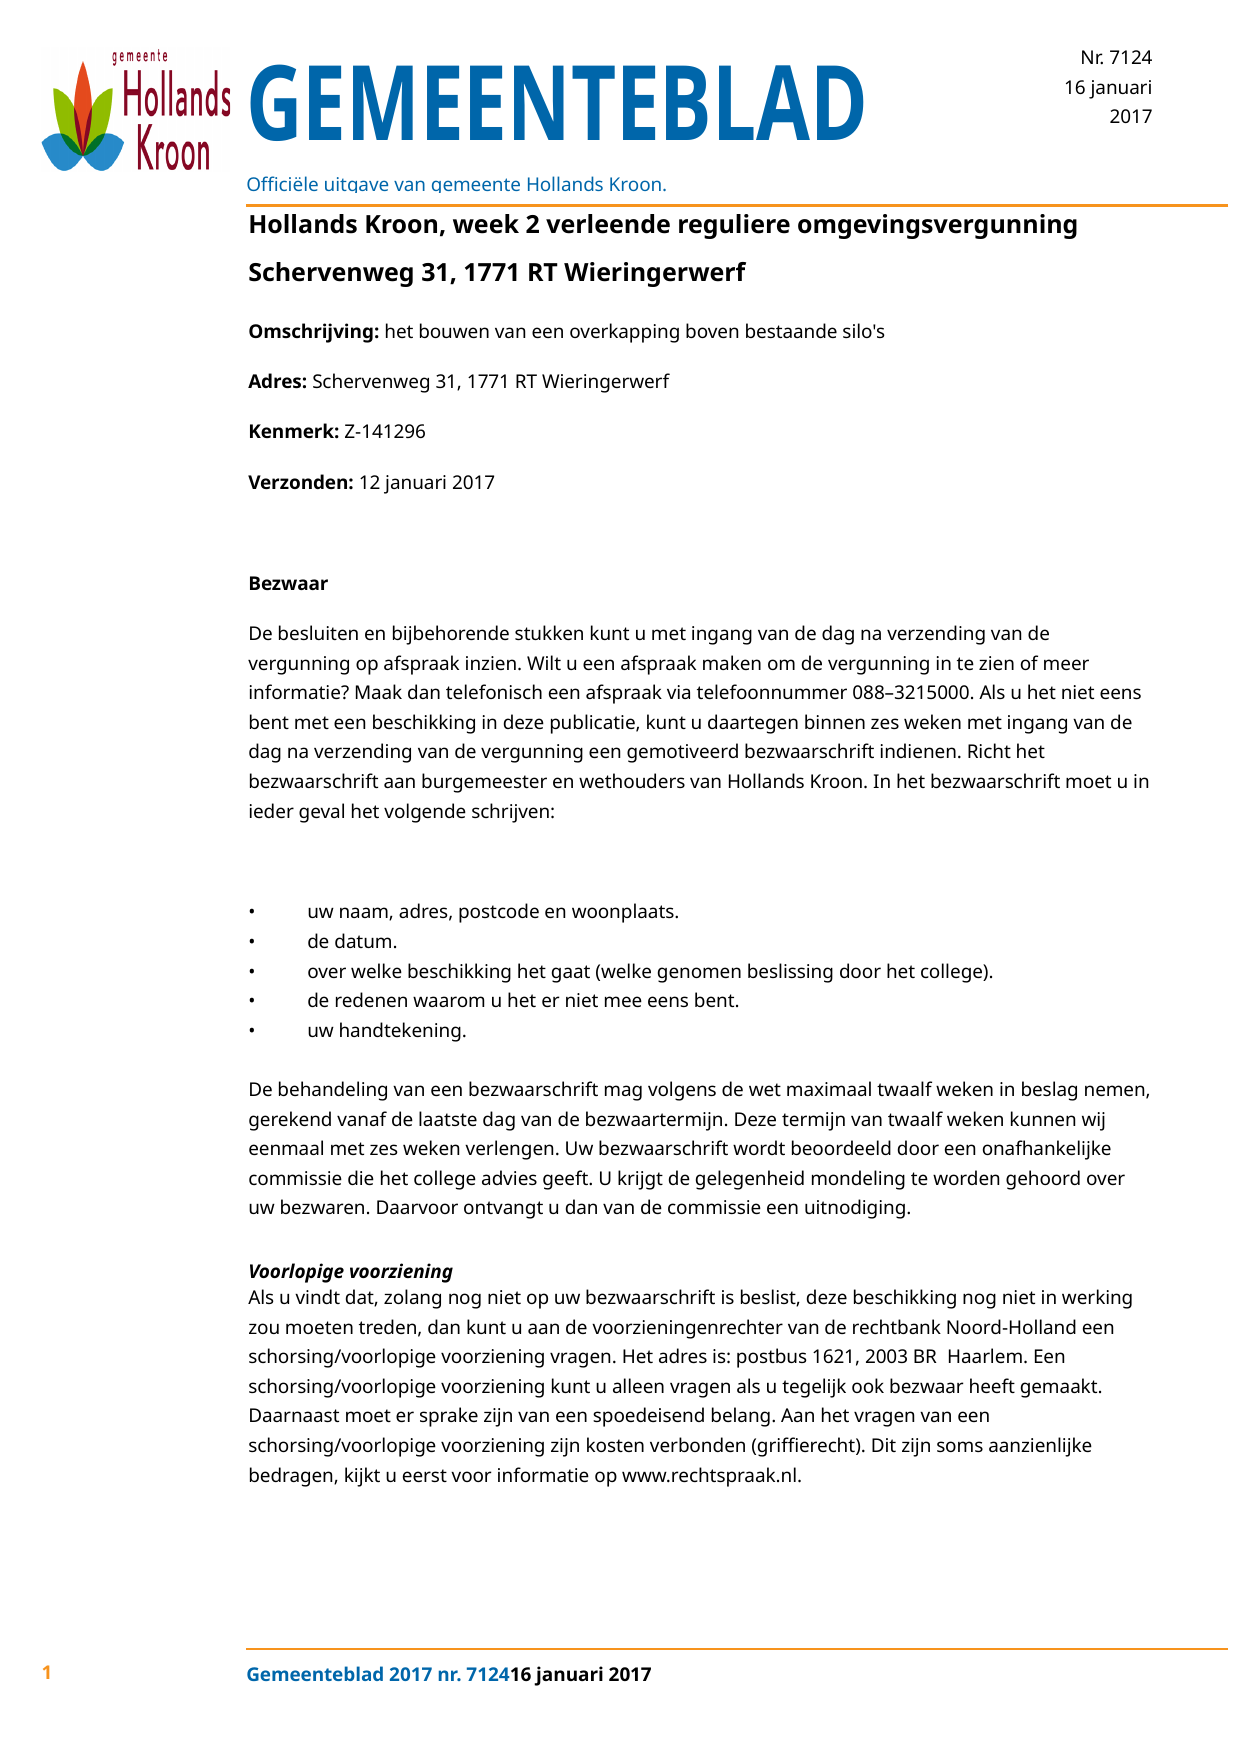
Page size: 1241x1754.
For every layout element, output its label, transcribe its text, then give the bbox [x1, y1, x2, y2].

text De besluiten en bijbehorende stukken kunt u met ingang van de dag na verzending van de vergunning op afspraak inzien. Wilt u een afspraak maken om de vergunning in te zien of meer informatie? Maak dan telefonisch een afspraak via telefoonnummer 088–3215000. Als u het niet eens bent met een beschikking in deze publicatie, kunt u daartegen binnen zes weken met ingang van de dag na verzending van de vergunning een gemotiveerd bezwaarschrift indienen. Richt het bezwaarschrift aan burgemeester en wethouders van Hollands Kroon. In het bezwaarschrift moet u in ieder geval het volgende schrijven: [248, 620, 1152, 824]
text Bezwaar [248, 570, 1152, 596]
list uw handtekening. [248, 1017, 1152, 1043]
list de datum. [248, 928, 1152, 954]
list uw naam, adres, postcode en woonplaats. [248, 899, 1152, 924]
text Kenmerk: Z-141296 [248, 419, 1152, 444]
text Hollands Kroon, week 2 verleende reguliere omgevingsvergunning Schervenweg 31, 1771 RT Wieringerwerf [248, 207, 1152, 288]
text Verzonden: 12 januari 2017 [248, 469, 1152, 495]
text Adres: Schervenweg 31, 1771 RT Wieringerwerf [248, 368, 1152, 394]
list over welke beschikking het gaat (welke genomen beslissing door het college). [248, 958, 1152, 984]
text De behandeling van een bezwaarschrift mag volgens de wet maximaal twaalf weken in beslag nemen, gerekend vanaf de laatste dag van de bezwaartermijn. Deze termijn van twaalf weken kunnen wij eenmaal met zes weken verlengen. Uw bezwaarschrift wordt beoordeeld door een onafhankelijke commissie die het college advies geeft. U krijgt de gelegenheid mondeling te worden gehoord over uw bezwaren. Daarvoor ontvangt u dan van de commissie een uitnodiging. [248, 1076, 1152, 1220]
text Omschrijving: het bouwen van een overkapping boven bestaande silo's [248, 318, 1152, 344]
list de redenen waarom u het er niet mee eens bent. [248, 987, 1152, 1013]
text Voorlopige voorziening [248, 1258, 1152, 1284]
text Als u vindt dat, zolang nog niet op uw bezwaarschrift is beslist, deze beschikking nog niet in werking zou moeten treden, dan kunt u aan de voorzieningenrechter van de rechtbank Noord-Holland een schorsing/voorlopige voorziening vragen. Het adres is: postbus 1621, 2003 BR Haarlem. Een schorsing/voorlopige voorziening kunt u alleen vragen als u tegelijk ook bezwaar heeft gemaakt. Daarnaast moet er sprake zijn van een spoedeisend belang. Aan het vragen van een schorsing/voorlopige voorziening zijn kosten verbonden (griffierecht). Dit zijn soms aanzienlijke bedragen, kijkt u eerst voor informatie op www.rechtspraak.nl. [248, 1284, 1152, 1487]
picture [41, 47, 231, 172]
